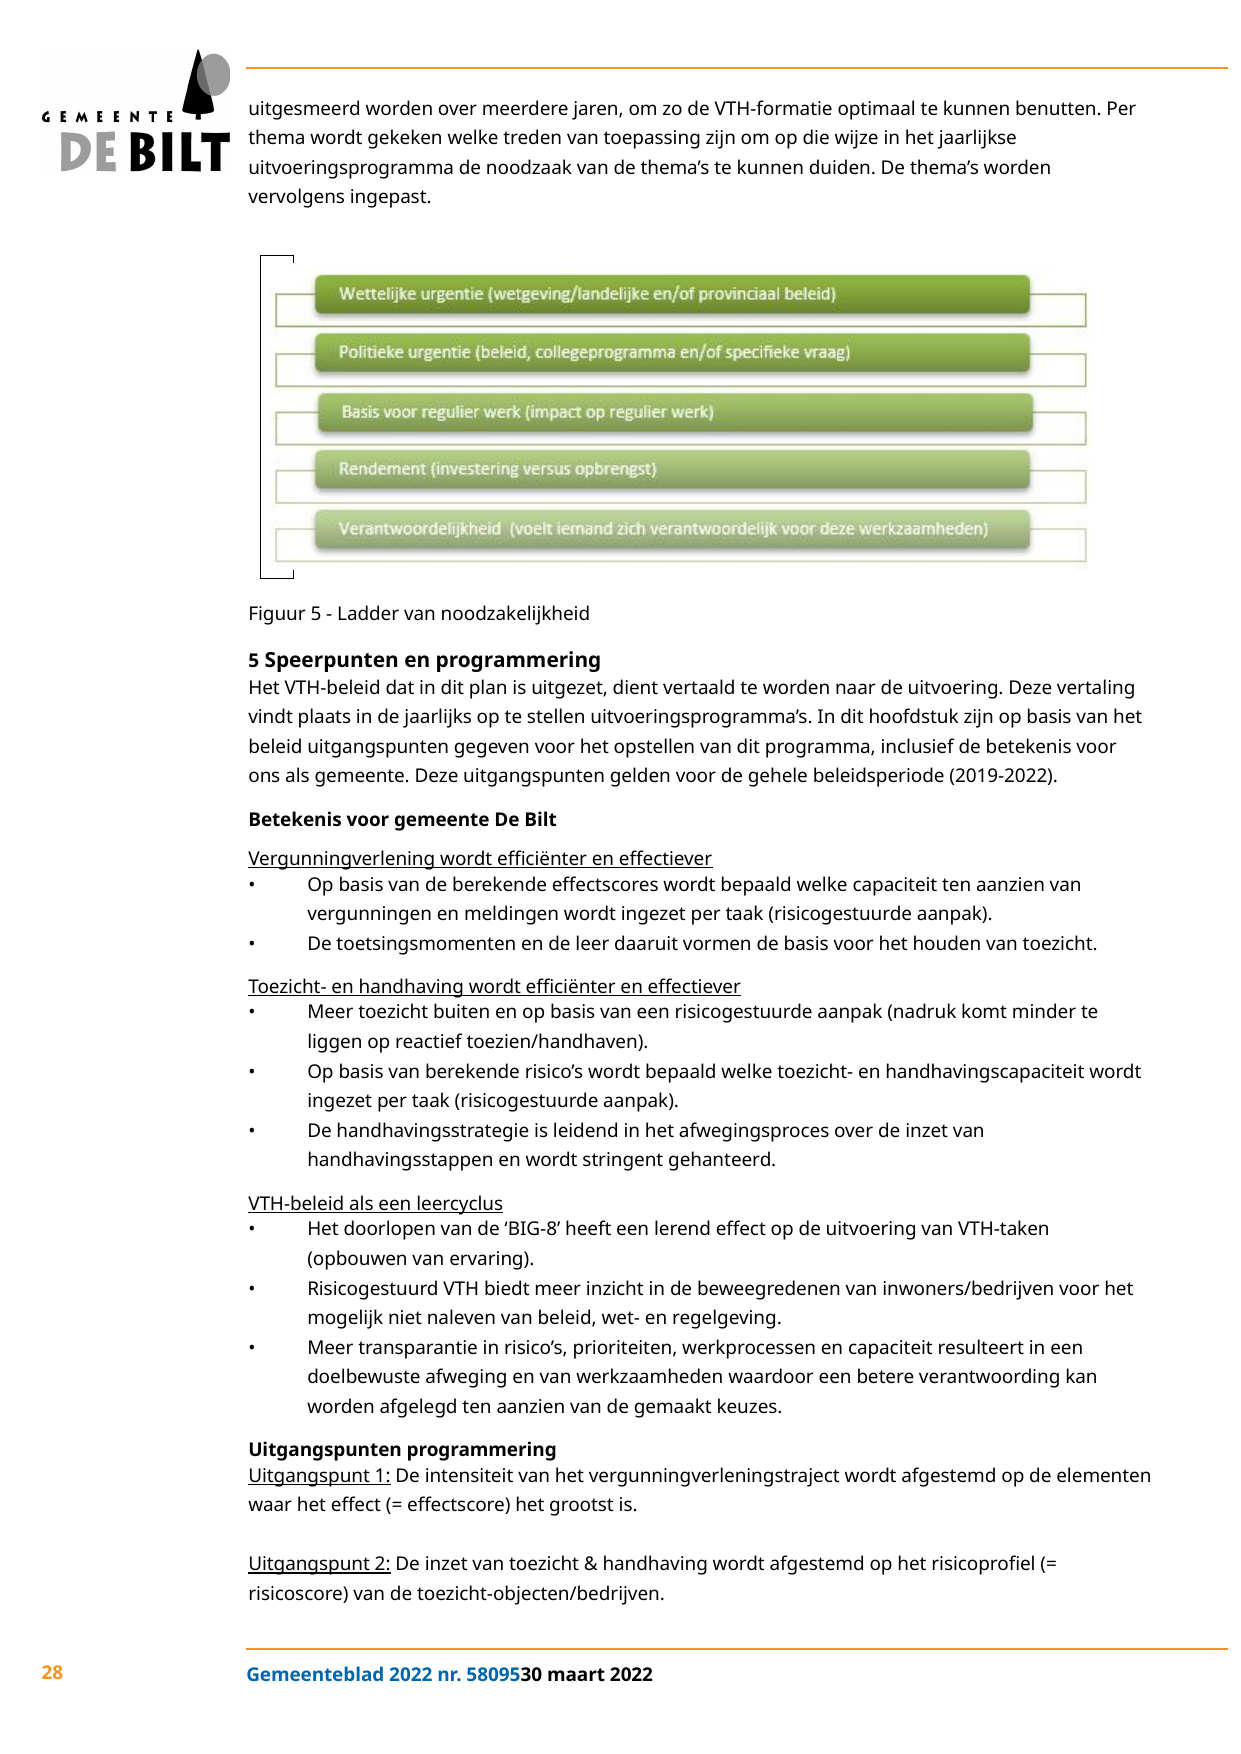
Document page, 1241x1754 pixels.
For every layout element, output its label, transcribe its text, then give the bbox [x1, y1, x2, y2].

text Vergunningverlening wordt efficiënter en effectiever [248, 845, 1152, 871]
text Figuur 5 - Ladder van noodzakelijkheid [248, 600, 1152, 626]
list De handhavingsstrategie is leidend in het afwegingsproces over de inzet van handhavingsstappen en wordt stringent gehanteerd. [248, 1117, 1152, 1172]
text Uitgangspunt 2: De inzet van toezicht & handhaving wordt afgestemd op het risicoprofiel (= risicoscore) van de toezicht-objecten/bedrijven. [248, 1551, 1152, 1606]
list Op basis van de berekende effectscores wordt bepaald welke capaciteit ten aanzien van vergunningen en meldingen wordt ingezet per taak (risicogestuurde aanpak). [248, 871, 1152, 926]
list Meer transparantie in risico’s, prioriteiten, werkprocessen en capaciteit resulteert in een doelbewuste afweging en van werkzaamheden waardoor een betere verantwoording kan worden afgelegd ten aanzien van de gemaakt keuzes. [248, 1334, 1152, 1419]
text Het VTH-beleid dat in dit plan is uitgezet, dient vertaald te worden naar de uitvoering. Deze vertaling vindt plaats in de jaarlijks op te stellen uitvoeringsprogramma’s. In dit hoofdstuk zijn op basis van het beleid uitgangspunten gegeven voor het opstellen van dit programma, inclusief de betekenis voor ons als gemeente. Deze uitgangspunten gelden voor de gehele beleidsperiode (2019-2022). [248, 674, 1152, 788]
text Toezicht- en handhaving wordt efficiënter en effectiever [248, 973, 1152, 999]
text Uitgangspunt 1: De intensiteit van het vergunningverleningstraject wordt afgestemd op de elementen waar het effect (= effectscore) het grootst is. [248, 1462, 1152, 1517]
text Betekenis voor gemeente De Bilt [248, 806, 1152, 831]
list Meer toezicht buiten en op basis van een risicogestuurde aanpak (nadruk komt minder te liggen op reactief toezien/handhaven). [248, 999, 1152, 1054]
list Risicogestuurd VTH biedt meer inzicht in de beweegredenen van inwoners/bedrijven voor het mogelijk niet naleven van beleid, wet- en regelgeving. [248, 1275, 1152, 1330]
text uitgesmeerd worden over meerdere jaren, om zo de VTH-formatie optimaal te kunnen benutten. Per thema wordt gekeken welke treden van toepassing zijn om op die wijze in het jaarlijkse uitvoeringsprogramma de noodzaak van de thema’s te kunnen duiden. De thema’s worden vervolgens ingepast. [248, 95, 1152, 209]
list De toetsingsmomenten en de leer daaruit vormen de basis voor het houden van toezicht. [248, 930, 1152, 956]
text VTH-beleid als een leercyclus [248, 1190, 1152, 1216]
text Uitgangspunten programmering [248, 1436, 1152, 1462]
picture [268, 263, 1096, 570]
picture [41, 47, 231, 172]
list Het doorlopen van de ‘BIG-8’ heeft een lerend effect op de uitvoering van VTH-taken (opbouwen van ervaring). [248, 1216, 1152, 1271]
list Op basis van berekende risico’s wordt bepaald welke toezicht- en handhavingscapaciteit wordt ingezet per taak (risicogestuurde aanpak). [248, 1058, 1152, 1113]
text 5 Speerpunten en programmering [248, 645, 1152, 674]
